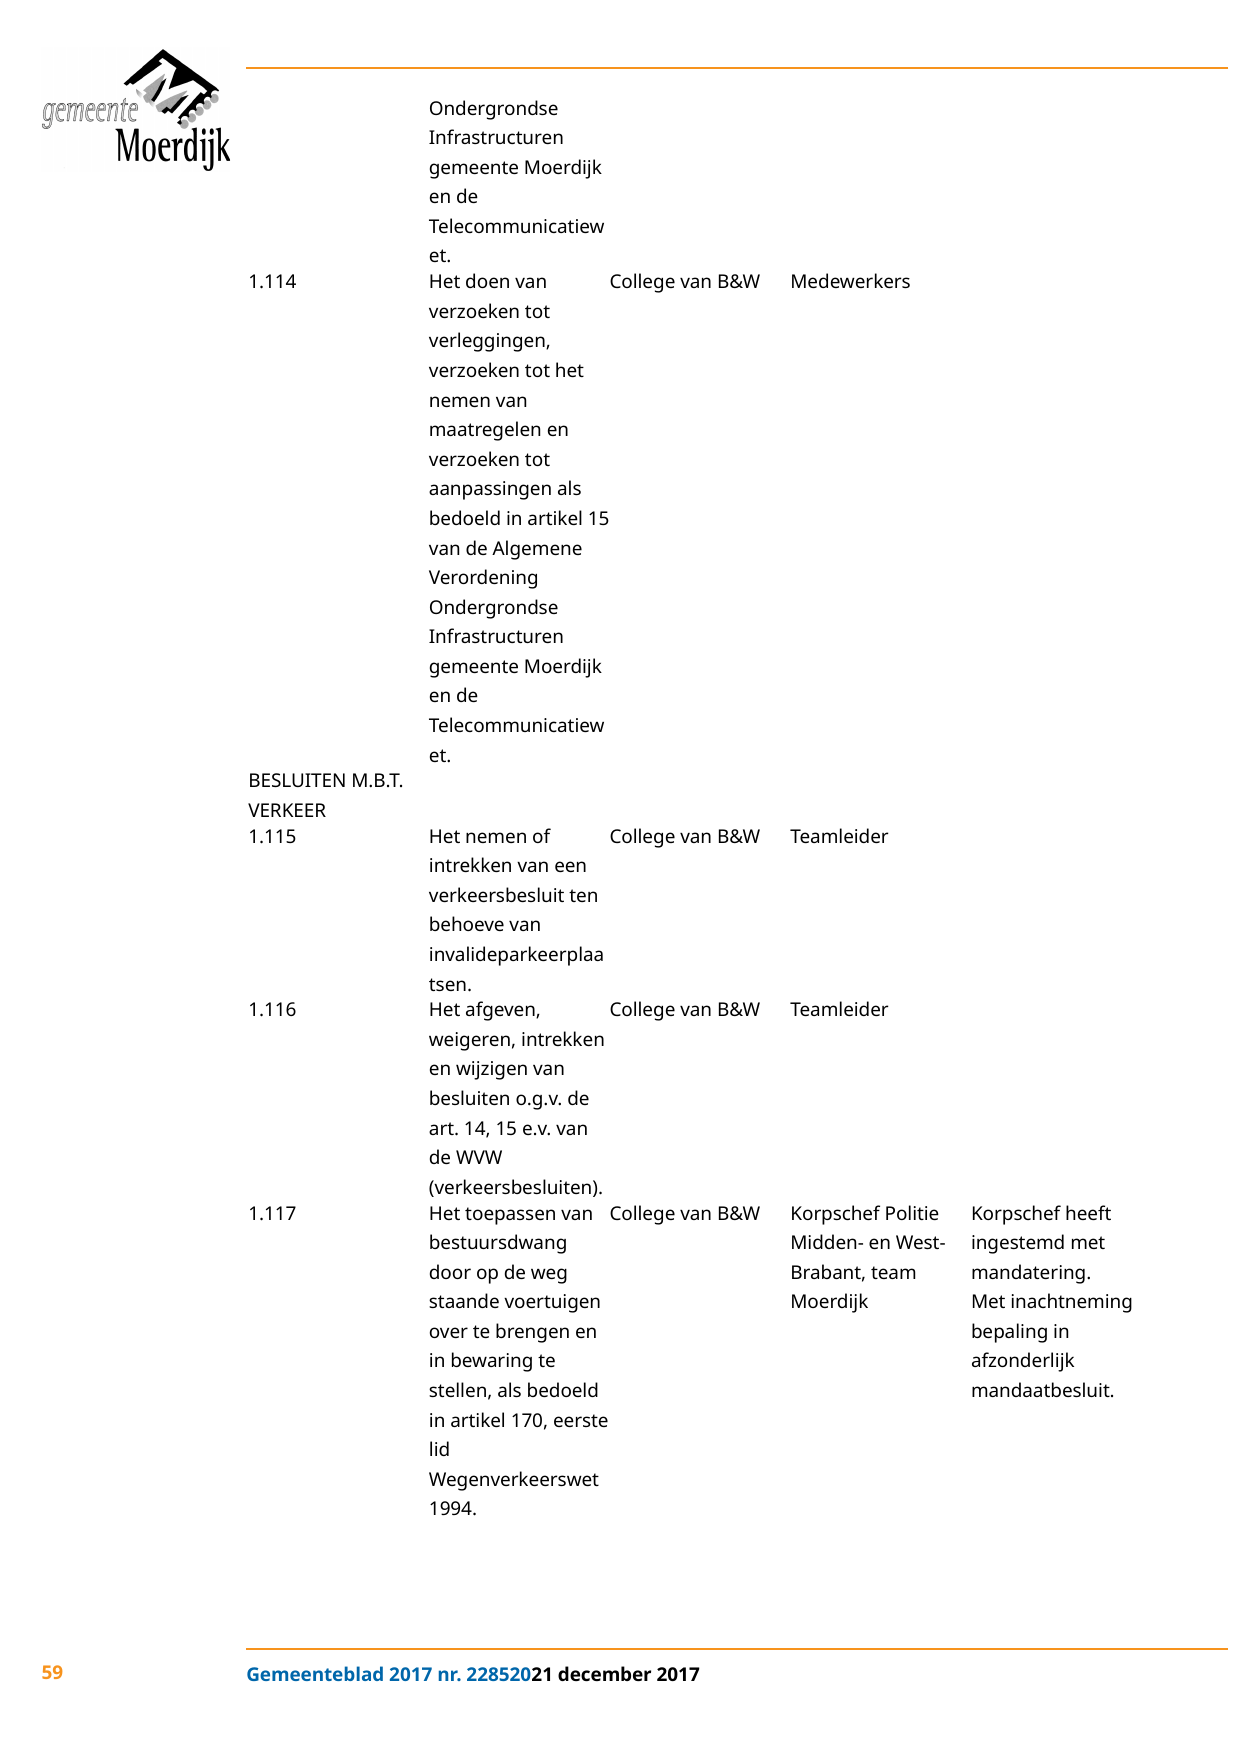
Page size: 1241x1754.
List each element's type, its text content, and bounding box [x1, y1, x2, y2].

table_cell [971, 996, 1152, 1200]
table_cell Teamleider [790, 823, 971, 996]
table_cell [790, 95, 971, 268]
table_cell College van B&W [609, 1200, 790, 1521]
picture [41, 47, 231, 172]
table_cell [971, 269, 1152, 767]
table_cell College van B&W [609, 996, 790, 1200]
table_cell Medewerkers [790, 269, 971, 767]
table_cell Het doen van verzoeken tot verleggingen, verzoeken tot het nemen van maatregelen en verzoeken tot aanpassingen als bedoeld in artikel 15 van de Algemene Verordening Ondergrondse Infrastructuren gemeente Moerdijk en de Telecommunicatiewet. [429, 269, 609, 767]
table_cell Korpschef Politie Midden- en West-Brabant, team Moerdijk [790, 1200, 971, 1521]
table_cell 1.115 [248, 823, 429, 996]
table_cell College van B&W [609, 269, 790, 767]
table_cell [609, 95, 790, 268]
table_cell 1.114 [248, 269, 429, 767]
table_cell Het afgeven, weigeren, intrekken en wijzigen van besluiten o.g.v. de art. 14, 15 e.v. van de WVW (verkeersbesluiten). [429, 996, 609, 1200]
table_cell Het toepassen van bestuursdwang door op de weg staande voertuigen over te brengen en in bewaring te stellen, als bedoeld in artikel 170, eerste lid Wegenverkeerswet 1994. [429, 1200, 609, 1521]
table_cell [971, 823, 1152, 996]
table_cell Ondergrondse Infrastructuren gemeente Moerdijk en de Telecommunicatiewet. [429, 95, 609, 268]
table_cell Het nemen of intrekken van een verkeersbesluit ten behoeve van invalideparkeerplaatsen. [429, 823, 609, 996]
table_cell Teamleider [790, 996, 971, 1200]
table_cell 1.116 [248, 996, 429, 1200]
table_cell College van B&W [609, 823, 790, 996]
table_cell [248, 95, 429, 268]
table_cell [971, 95, 1152, 268]
table_cell BESLUITEN M.B.T. VERKEER [248, 768, 429, 823]
table_cell 1.117 [248, 1200, 429, 1521]
table_cell Korpschef heeft ingestemd met mandatering. Met inachtneming bepaling in afzonderlijk mandaatbesluit. [971, 1200, 1152, 1521]
